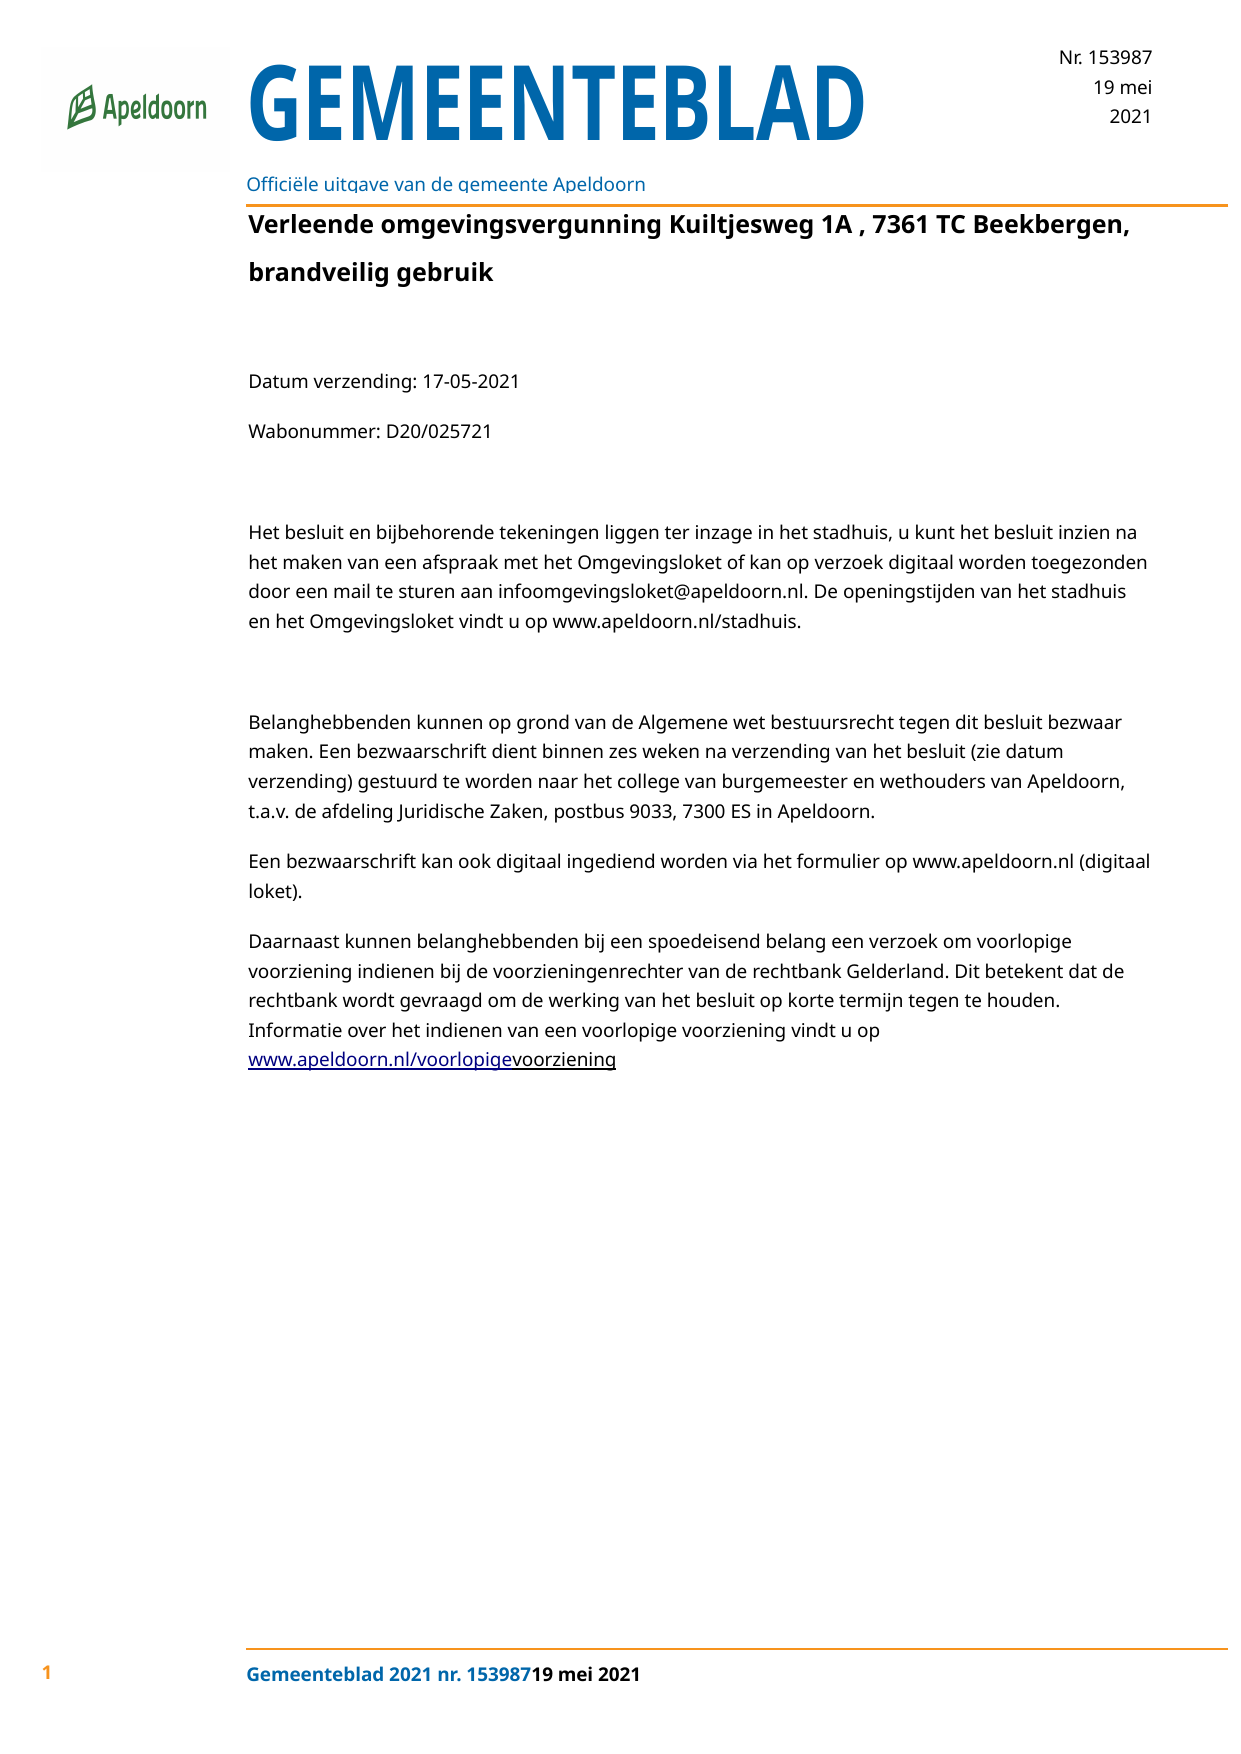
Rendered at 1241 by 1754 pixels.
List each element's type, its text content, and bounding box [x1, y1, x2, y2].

text Verleende omgevingsvergunning Kuiltjesweg 1A , 7361 TC Beekbergen, brandveilig gebruik [248, 207, 1152, 288]
text Wabonummer: D20/025721 [248, 419, 1152, 444]
text Belanghebbenden kunnen op grond van de Algemene wet bestuursrecht tegen dit besluit bezwaar maken. Een bezwaarschrift dient binnen zes weken na verzending van het besluit (zie datum verzending) gestuurd te worden naar het college van burgemeester en wethouders van Apeldoorn, t.a.v. de afdeling Juridische Zaken, postbus 9033, 7300 ES in Apeldoorn. [248, 709, 1152, 824]
text Het besluit en bijbehorende tekeningen liggen ter inzage in het stadhuis, u kunt het besluit inzien na het maken van een afspraak met het Omgevingsloket of kan op verzoek digitaal worden toegezonden door een mail te sturen aan infoomgevingsloket@apeldoorn.nl. De openingstijden van het stadhuis en het Omgevingsloket vindt u op www.apeldoorn.nl/stadhuis. [248, 519, 1152, 634]
text Datum verzending: 17-05-2021 [248, 368, 1152, 394]
text Daarnaast kunnen belanghebbenden bij een spoedeisend belang een verzoek om voorlopige voorziening indienen bij de voorzieningenrechter van de rechtbank Gelderland. Dit betekent dat de rechtbank wordt gevraagd om de werking van het besluit op korte termijn tegen te houden. Informatie over het indienen van een voorlopige voorziening vindt u op www.apeldoorn.nl/voorlopigevoorziening [248, 928, 1152, 1072]
picture [41, 47, 231, 172]
text Een bezwaarschrift kan ook digitaal ingediend worden via het formulier op www.apeldoorn.nl (digitaal loket). [248, 848, 1152, 904]
